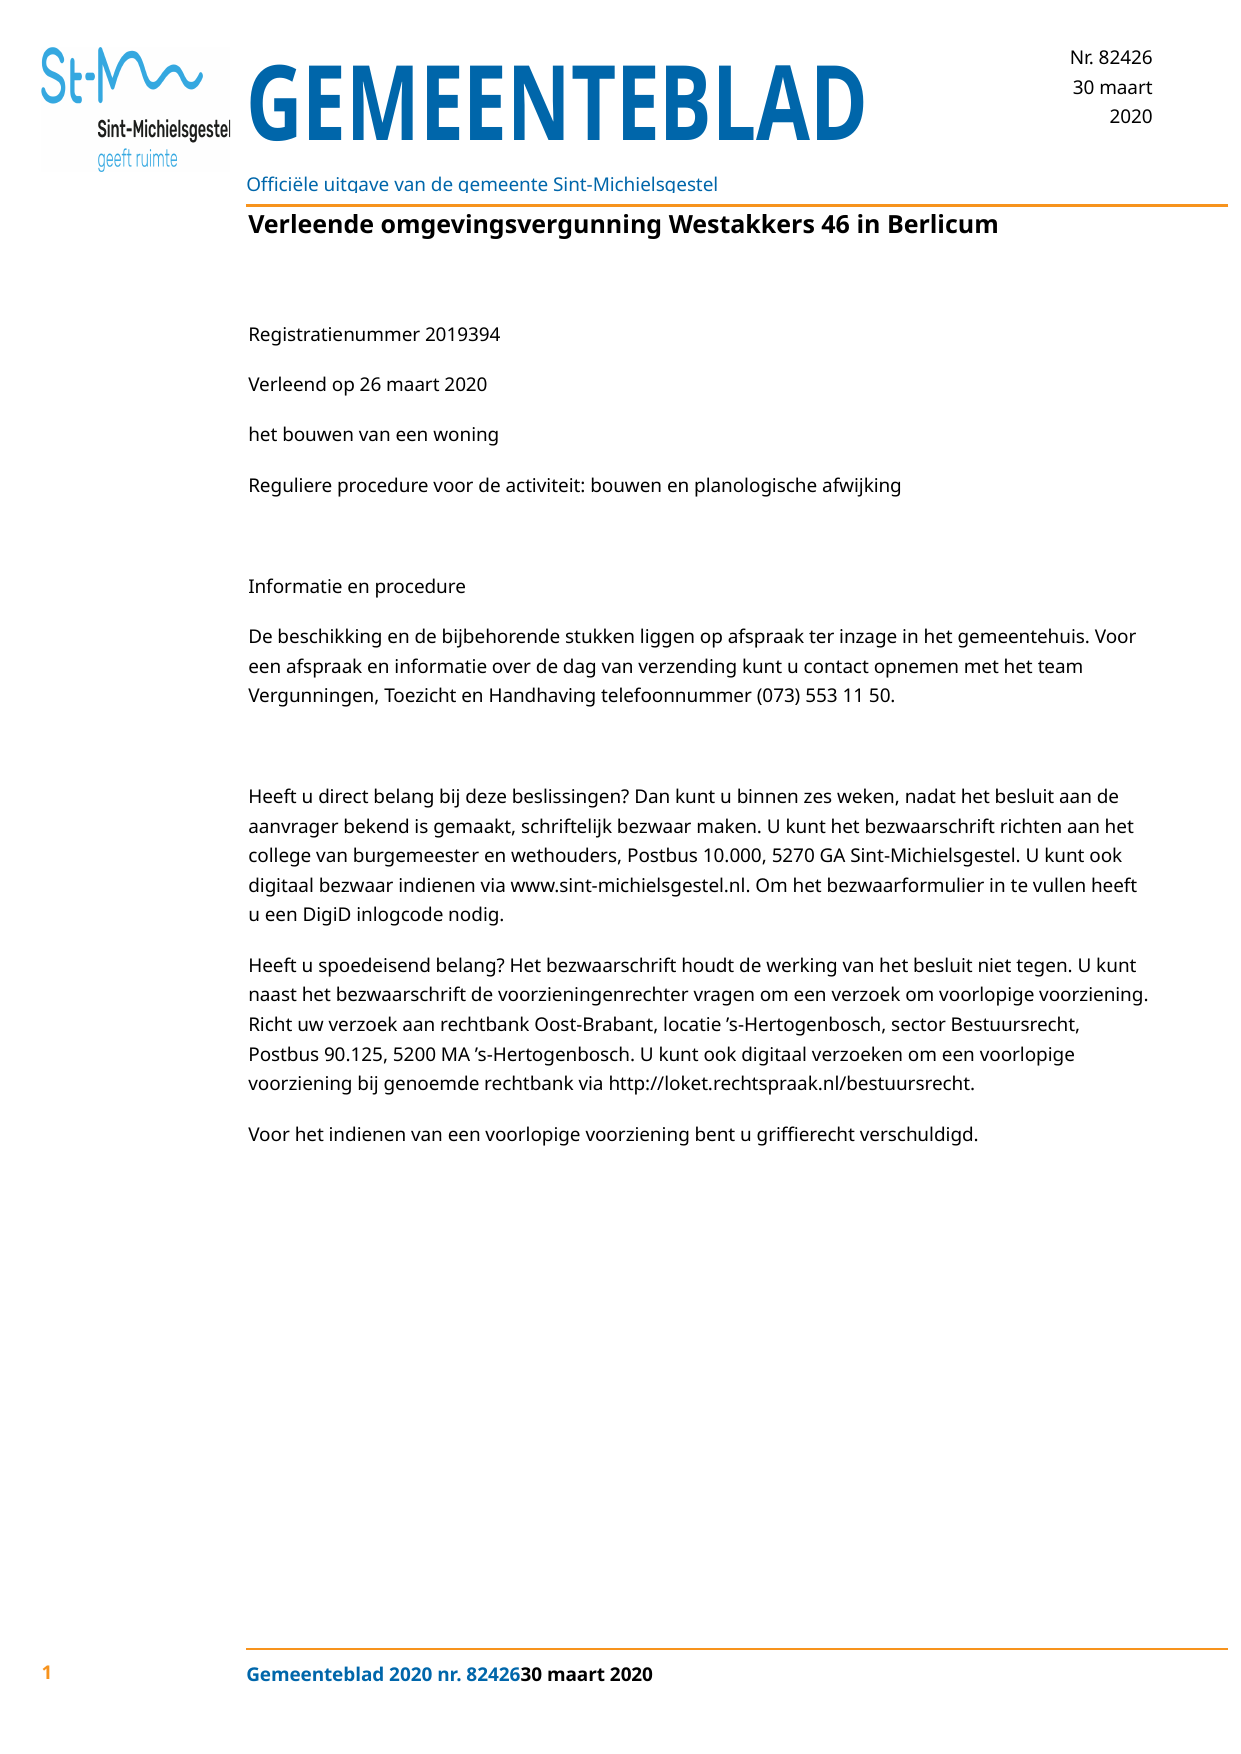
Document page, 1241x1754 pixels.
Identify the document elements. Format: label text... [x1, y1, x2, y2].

text Informatie en procedure [248, 573, 1152, 598]
text Heeft u direct belang bij deze beslissingen? Dan kunt u binnen zes weken, nadat het besluit aan de aanvrager bekend is gemaakt, schriftelijk bezwaar maken. U kunt het bezwaarschrift richten aan het college van burgemeester en wethouders, Postbus 10.000, 5270 GA Sint-Michielsgestel. U kunt ook digitaal bezwaar indienen via www.sint-michielsgestel.nl. Om het bezwaarformulier in te vullen heeft u een DigiD inlogcode nodig. [248, 783, 1152, 927]
text het bouwen van een woning [248, 422, 1152, 447]
text Reguliere procedure voor de activiteit: bouwen en planologische afwijking [248, 472, 1152, 498]
text De beschikking en de bijbehorende stukken liggen op afspraak ter inzage in het gemeentehuis. Voor een afspraak en informatie over de dag van verzending kunt u contact opnemen met het team Vergunningen, Toezicht en Handhaving telefoonnummer (073) 553 11 50. [248, 623, 1152, 708]
text Voor het indienen van een voorlopige voorziening bent u griffierecht verschuldigd. [248, 1121, 1152, 1146]
text Heeft u spoedeisend belang? Het bezwaarschrift houdt de werking van het besluit niet tegen. U kunt naast het bezwaarschrift de voorzieningenrechter vragen om een verzoek om voorlopige voorziening. Richt uw verzoek aan rechtbank Oost-Brabant, locatie ’s-Hertogenbosch, sector Bestuursrecht, Postbus 90.125, 5200 MA ’s-Hertogenbosch. U kunt ook digitaal verzoeken om een voorlopige voorziening bij genoemde rechtbank via http://loket.rechtspraak.nl/bestuursrecht. [248, 952, 1152, 1096]
text Verleende omgevingsvergunning Westakkers 46 in Berlicum [248, 207, 1152, 241]
text Registratienummer 2019394 [248, 321, 1152, 346]
picture [41, 47, 231, 172]
text Verleend op 26 maart 2020 [248, 371, 1152, 397]
